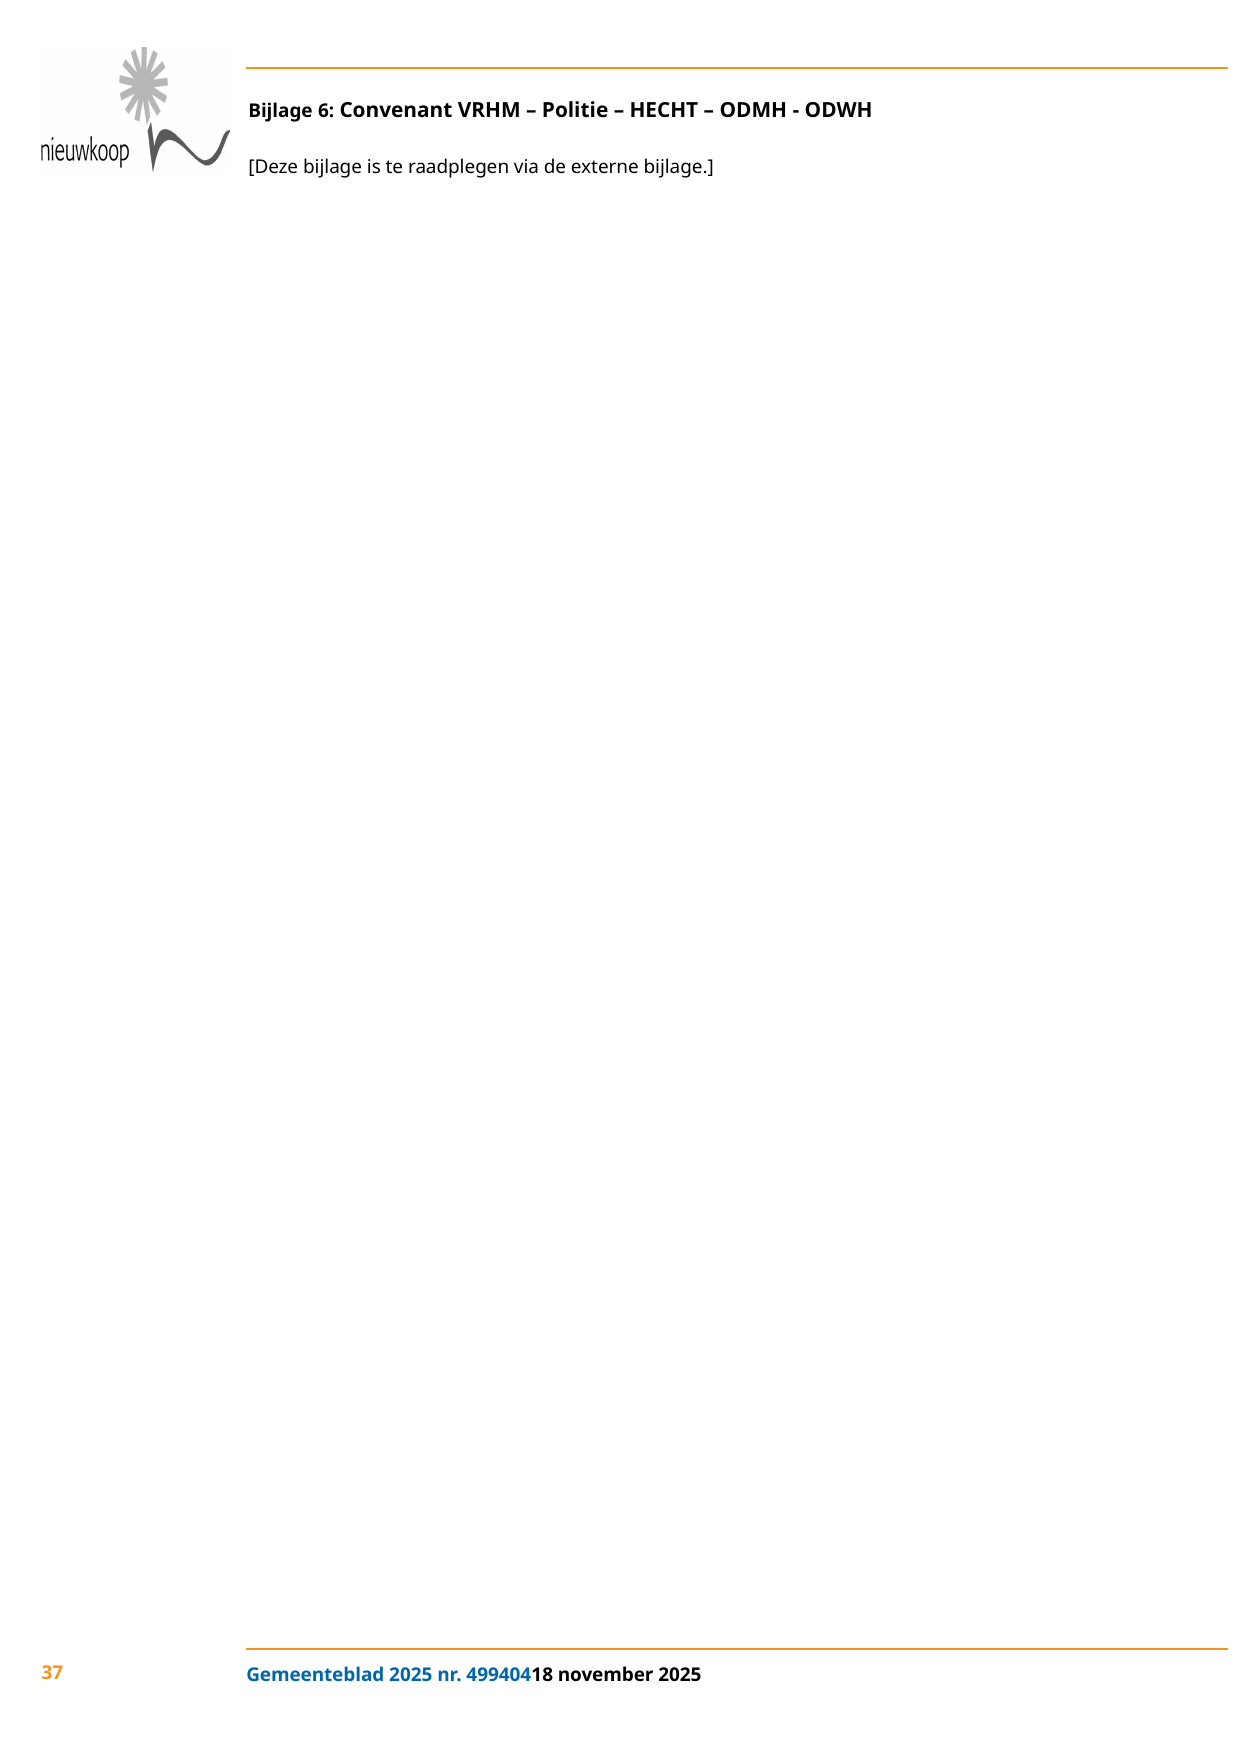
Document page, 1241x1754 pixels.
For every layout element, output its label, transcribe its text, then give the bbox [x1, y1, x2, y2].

picture [41, 47, 231, 172]
text [Deze bijlage is te raadplegen via de externe bijlage.] [248, 153, 1152, 179]
text Bijlage 6: Convenant VRHM – Politie – HECHT – ODMH - ODWH [248, 95, 1152, 123]
